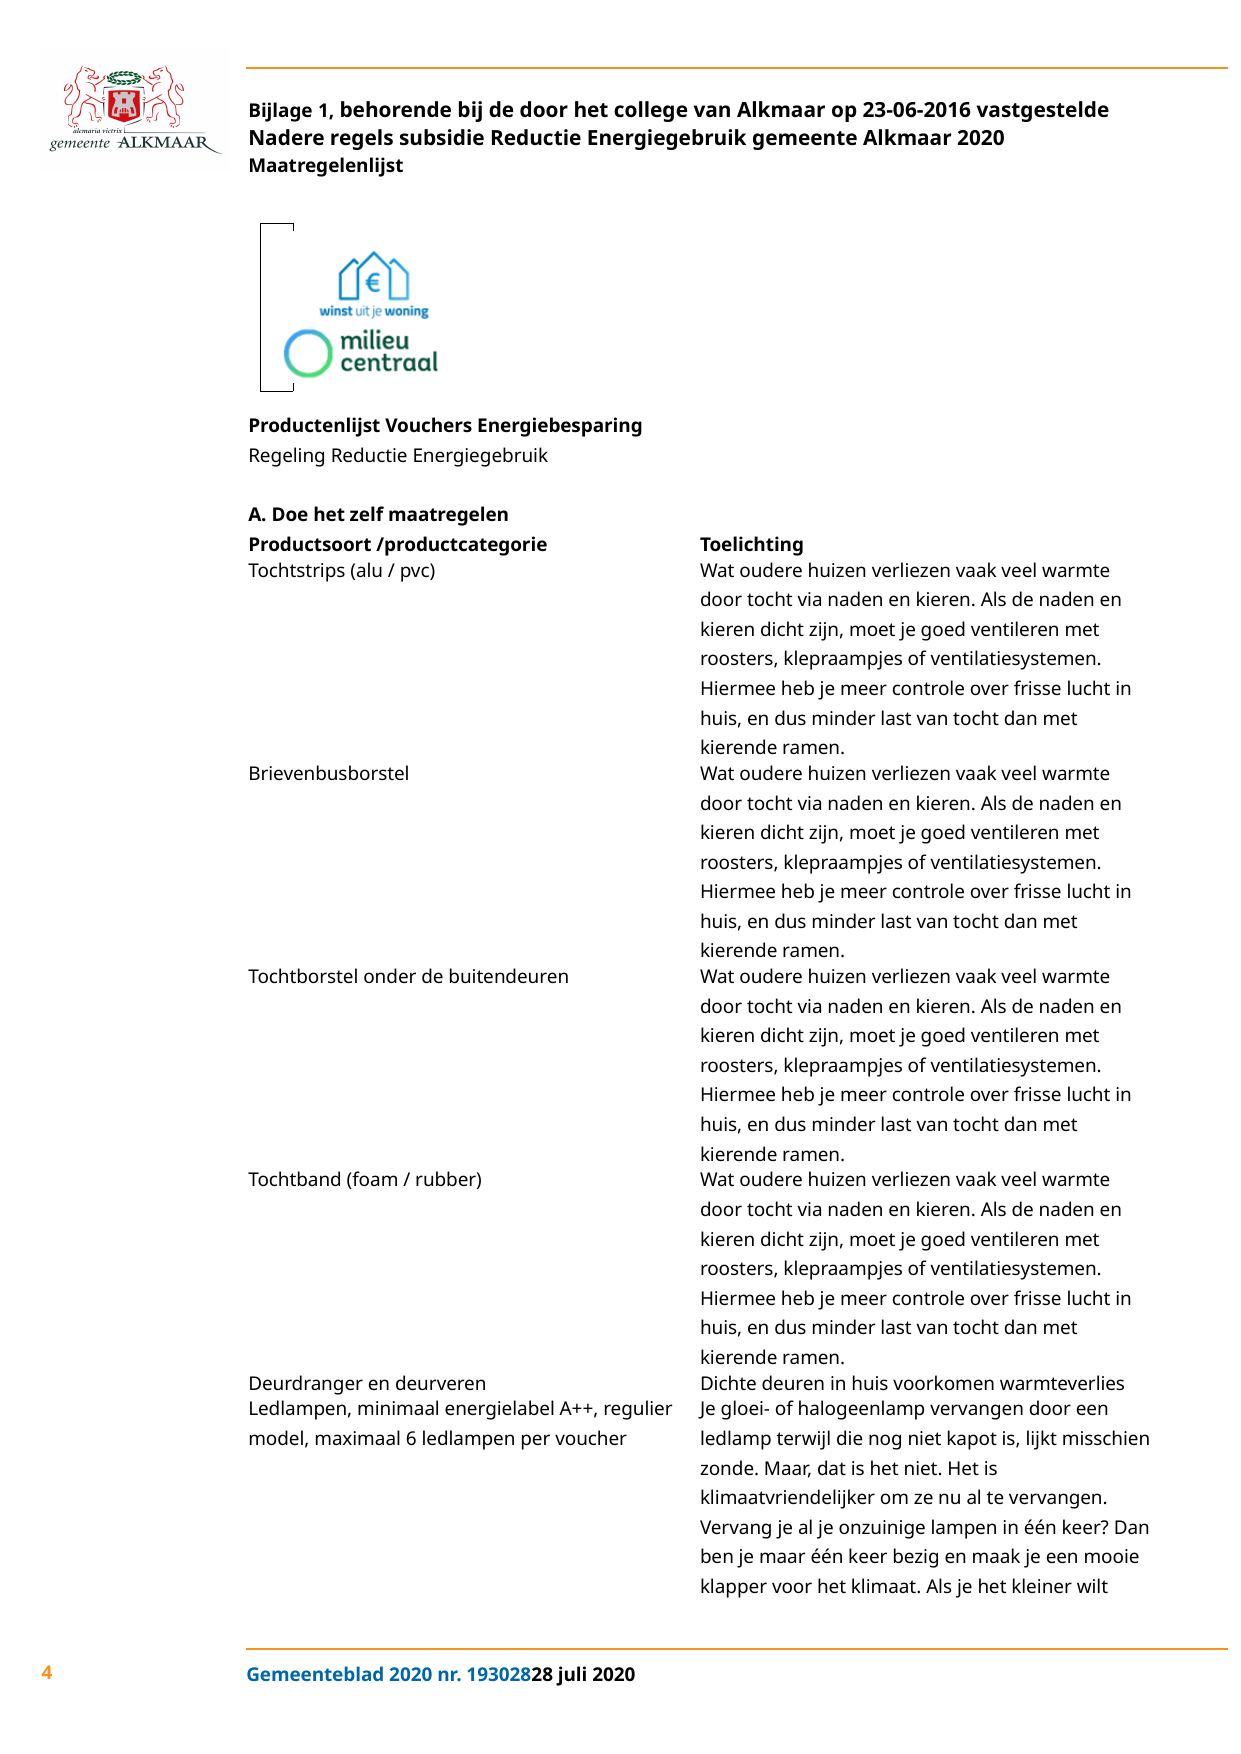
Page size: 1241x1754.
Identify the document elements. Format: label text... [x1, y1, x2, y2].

table_cell Ledlampen, minimaal energielabel A++, regulier model, maximaal 6 ledlampen per voucher [248, 1396, 700, 1599]
table_cell Wat oudere huizen verliezen vaak veel warmte door tocht via naden en kieren. Als de naden en kieren dicht zijn, moet je goed ventileren met roosters, klepraampjes of ventilatiesystemen. Hiermee heb je meer controle over frisse lucht in huis, en dus minder last van tocht dan met kierende ramen. [700, 963, 1152, 1167]
table_cell Je gloei- of halogeenlamp vervangen door een ledlamp terwijl die nog niet kapot is, lijkt misschien zonde. Maar, dat is het niet. Het is klimaatvriendelijker om ze nu al te vervangen. Vervang je al je onzuinige lampen in één keer? Dan ben je maar één keer bezig en maak je een mooie klapper voor het klimaat. Als je het kleiner wilt [700, 1396, 1152, 1599]
table_cell Dichte deuren in huis voorkomen warmteverlies [700, 1370, 1152, 1396]
table_cell Tochtband (foam / rubber) [248, 1167, 700, 1370]
picture [41, 47, 231, 172]
table_cell Wat oudere huizen verliezen vaak veel warmte door tocht via naden en kieren. Als de naden en kieren dicht zijn, moet je goed ventileren met roosters, klepraampjes of ventilatiesystemen. Hiermee heb je meer controle over frisse lucht in huis, en dus minder last van tocht dan met kierende ramen. [700, 1167, 1152, 1370]
table_header Productsoort /productcategorie [248, 531, 700, 557]
text Bijlage 1, behorende bij de door het college van Alkmaar op 23-06-2016 vastgestelde Nadere regels subsidie Reductie Energiegebruik gemeente Alkmaar 2020 [248, 95, 1152, 152]
table_cell Tochtborstel onder de buitendeuren [248, 963, 700, 1167]
text Maatregelenlijst [248, 152, 1152, 177]
text Productenlijst Vouchers Energiebesparing [248, 413, 1152, 438]
text Regeling Reductie Energiegebruik [248, 442, 1152, 468]
picture [268, 231, 447, 383]
text A. Doe het zelf maatregelen [248, 501, 1152, 527]
table_cell Deurdranger en deurveren [248, 1370, 700, 1396]
table_cell Tochtstrips (alu / pvc) [248, 557, 700, 760]
table_header Toelichting [700, 531, 1152, 557]
table_cell Wat oudere huizen verliezen vaak veel warmte door tocht via naden en kieren. Als de naden en kieren dicht zijn, moet je goed ventileren met roosters, klepraampjes of ventilatiesystemen. Hiermee heb je meer controle over frisse lucht in huis, en dus minder last van tocht dan met kierende ramen. [700, 557, 1152, 760]
table_cell Brievenbusborstel [248, 760, 700, 963]
table_cell Wat oudere huizen verliezen vaak veel warmte door tocht via naden en kieren. Als de naden en kieren dicht zijn, moet je goed ventileren met roosters, klepraampjes of ventilatiesystemen. Hiermee heb je meer controle over frisse lucht in huis, en dus minder last van tocht dan met kierende ramen. [700, 760, 1152, 963]
